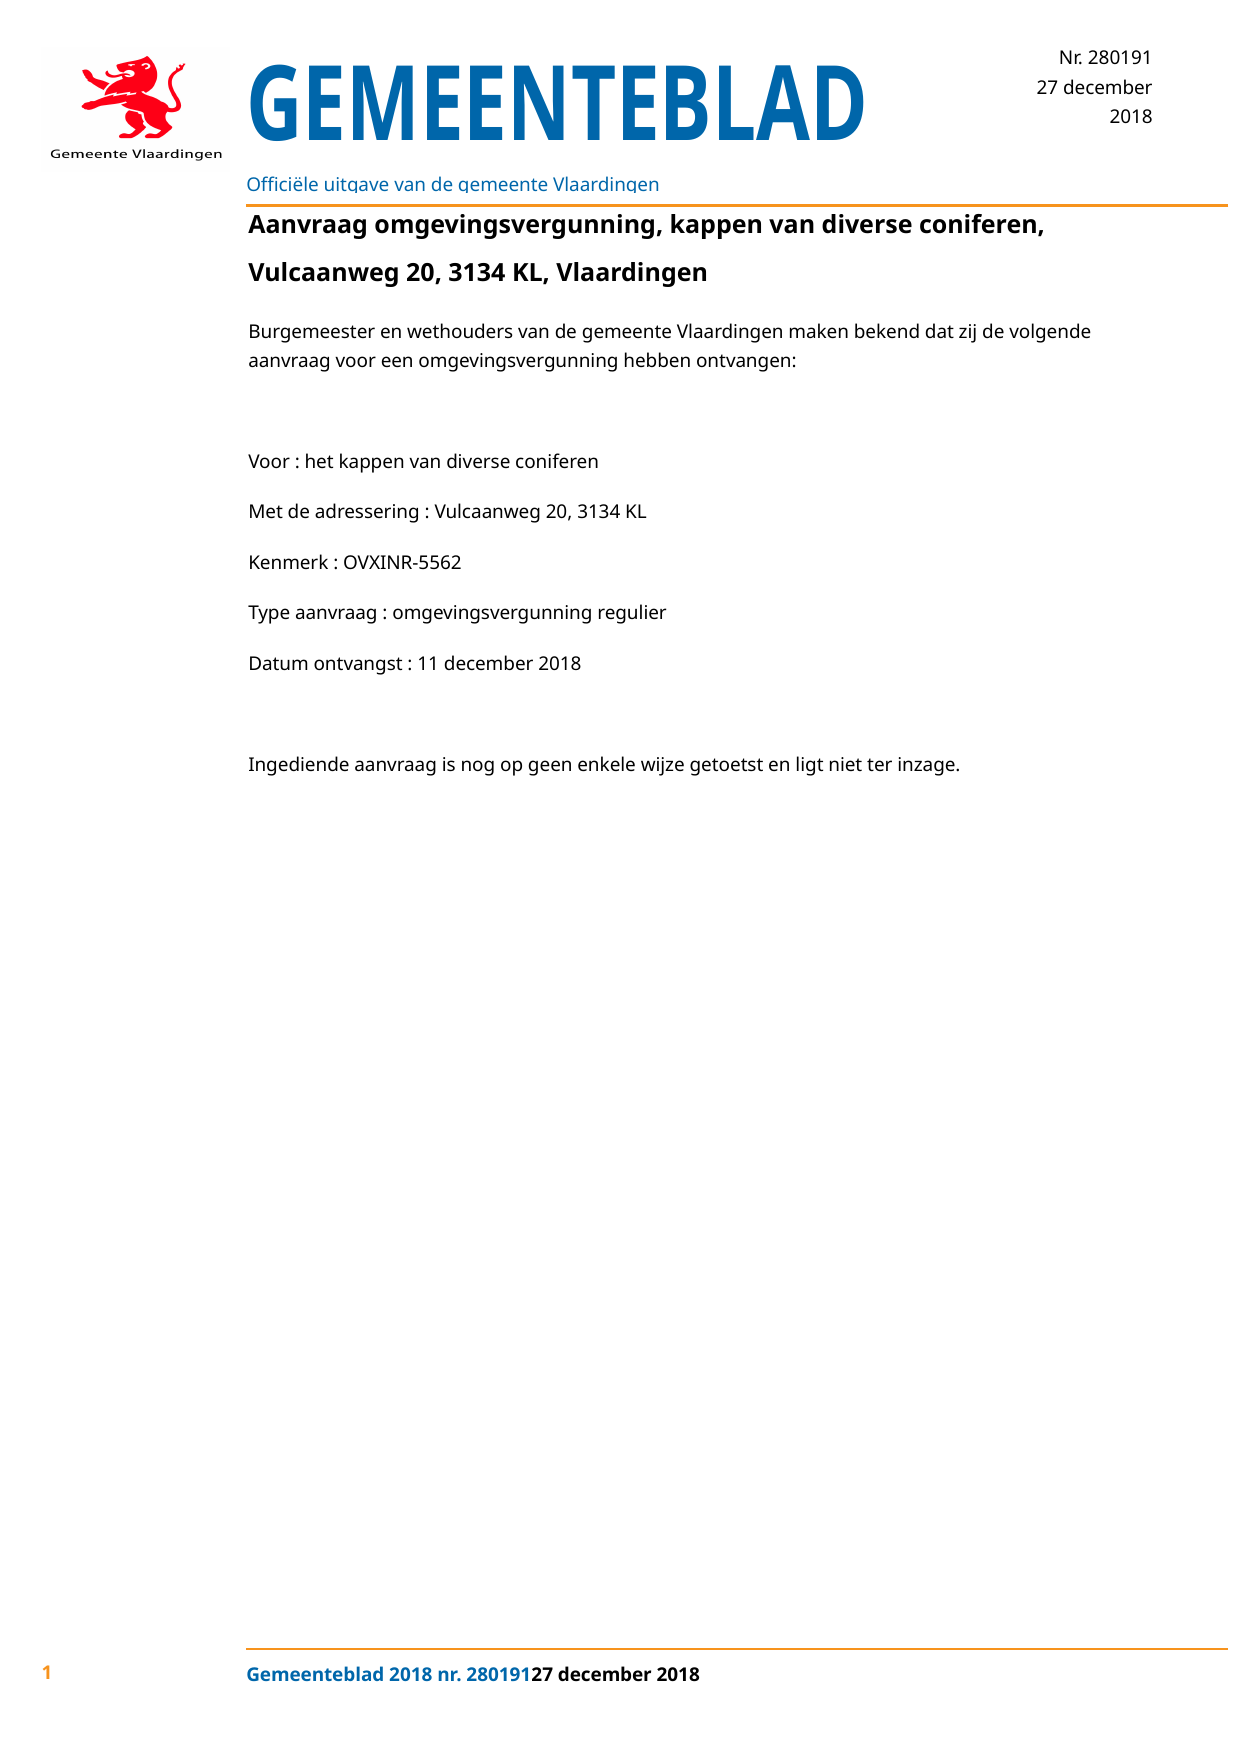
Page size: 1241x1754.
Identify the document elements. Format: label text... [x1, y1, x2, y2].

text Voor : het kappen van diverse coniferen [248, 448, 1152, 474]
text Ingediende aanvraag is nog op geen enkele wijze getoetst en ligt niet ter inzage. [248, 751, 1152, 777]
picture [41, 47, 231, 172]
text Datum ontvangst : 11 december 2018 [248, 650, 1152, 676]
text Type aanvraag : omgevingsvergunning regulier [248, 599, 1152, 625]
text Kenmerk : OVXINR-5562 [248, 549, 1152, 575]
text Aanvraag omgevingsvergunning, kappen van diverse coniferen, Vulcaanweg 20, 3134 KL, Vlaardingen [248, 207, 1152, 288]
text Met de adressering : Vulcaanweg 20, 3134 KL [248, 499, 1152, 524]
text Burgemeester en wethouders van de gemeente Vlaardingen maken bekend dat zij de volgende aanvraag voor een omgevingsvergunning hebben ontvangen: [248, 318, 1152, 373]
